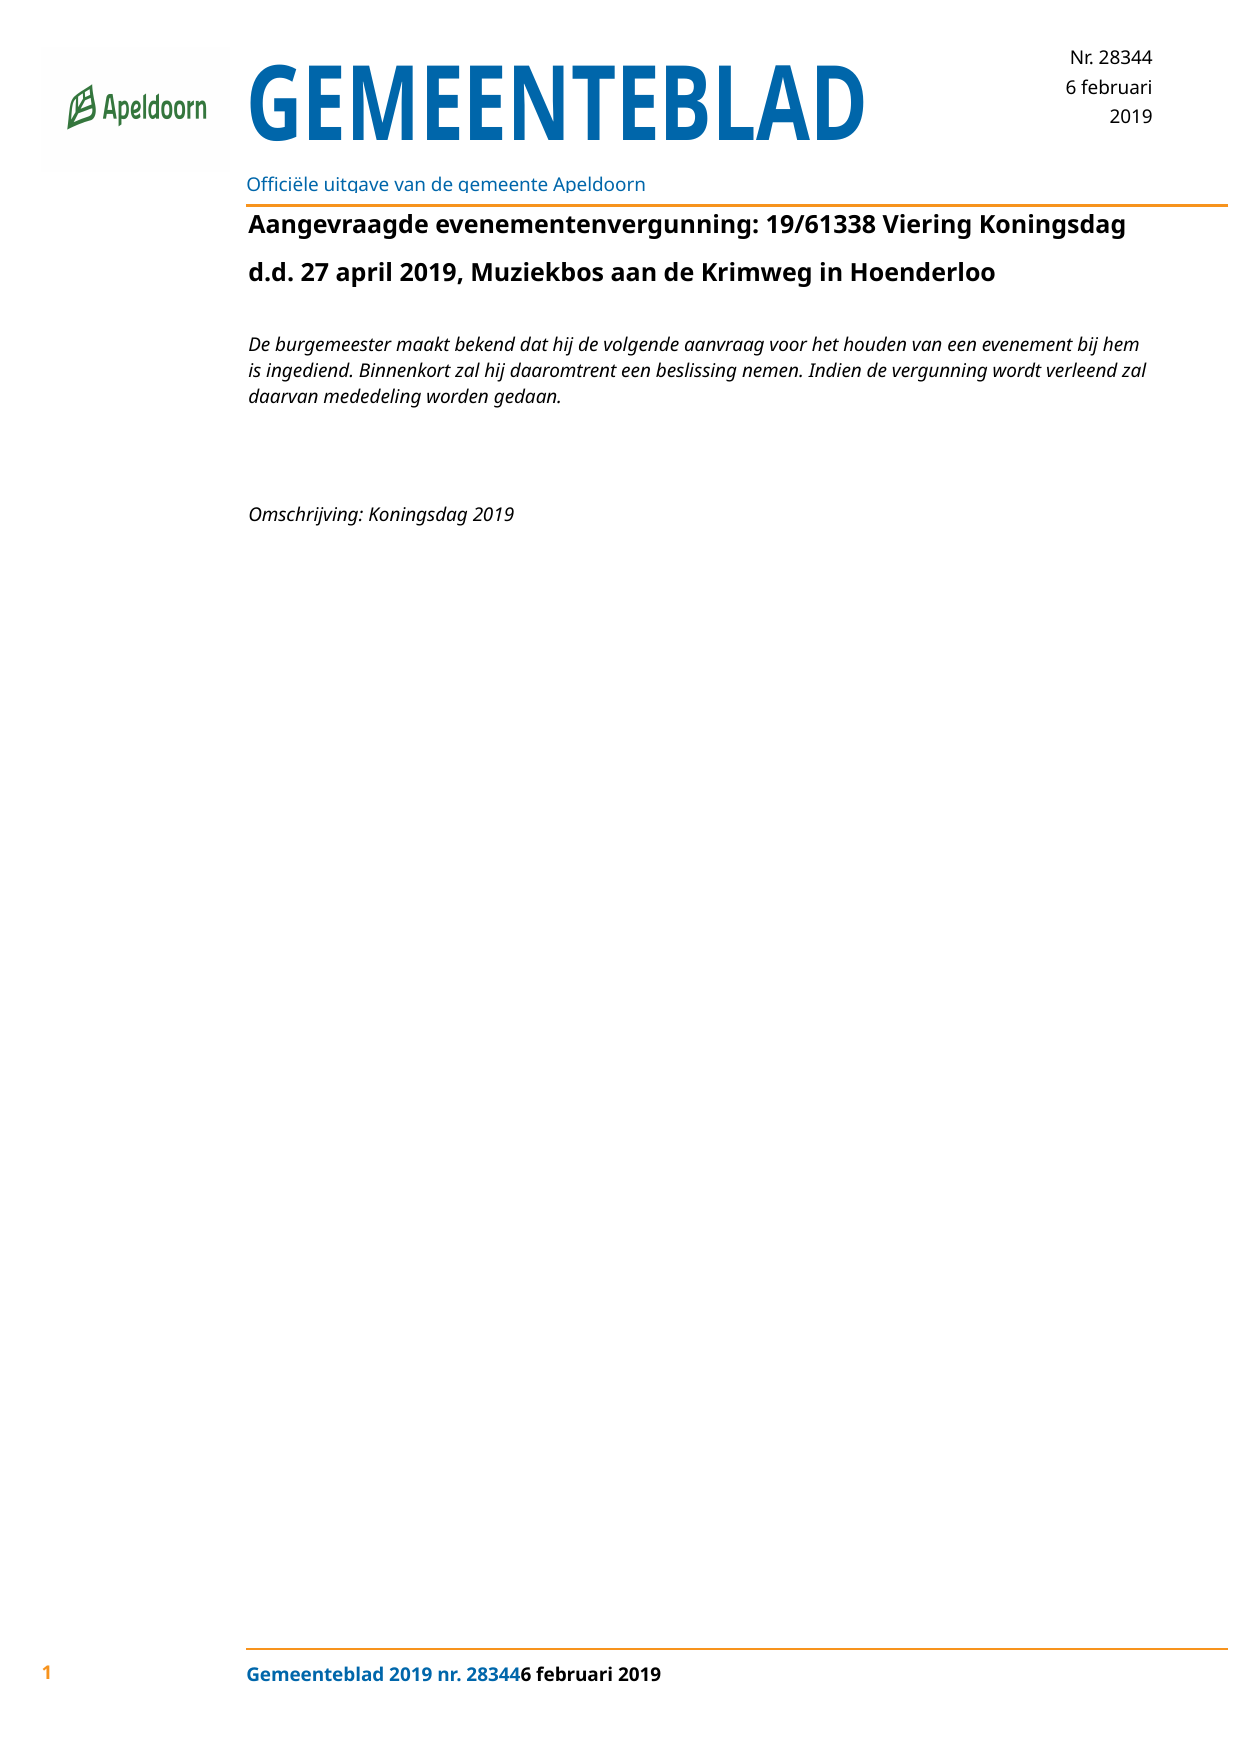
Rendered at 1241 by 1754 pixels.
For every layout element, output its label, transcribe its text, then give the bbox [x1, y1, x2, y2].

text Aangevraagde evenementenvergunning: 19/61338 Viering Koningsdag d.d. 27 april 2019, Muziekbos aan de Krimweg in Hoenderloo [248, 207, 1152, 288]
picture [41, 47, 231, 172]
text Omschrijving: Koningsdag 2019 [248, 501, 1152, 526]
text De burgemeester maakt bekend dat hij de volgende aanvraag voor het houden van een evenement bij hem is ingediend. Binnenkort zal hij daaromtrent een beslissing nemen. Indien de vergunning wordt verleend zal daarvan mededeling worden gedaan. [248, 331, 1152, 409]
